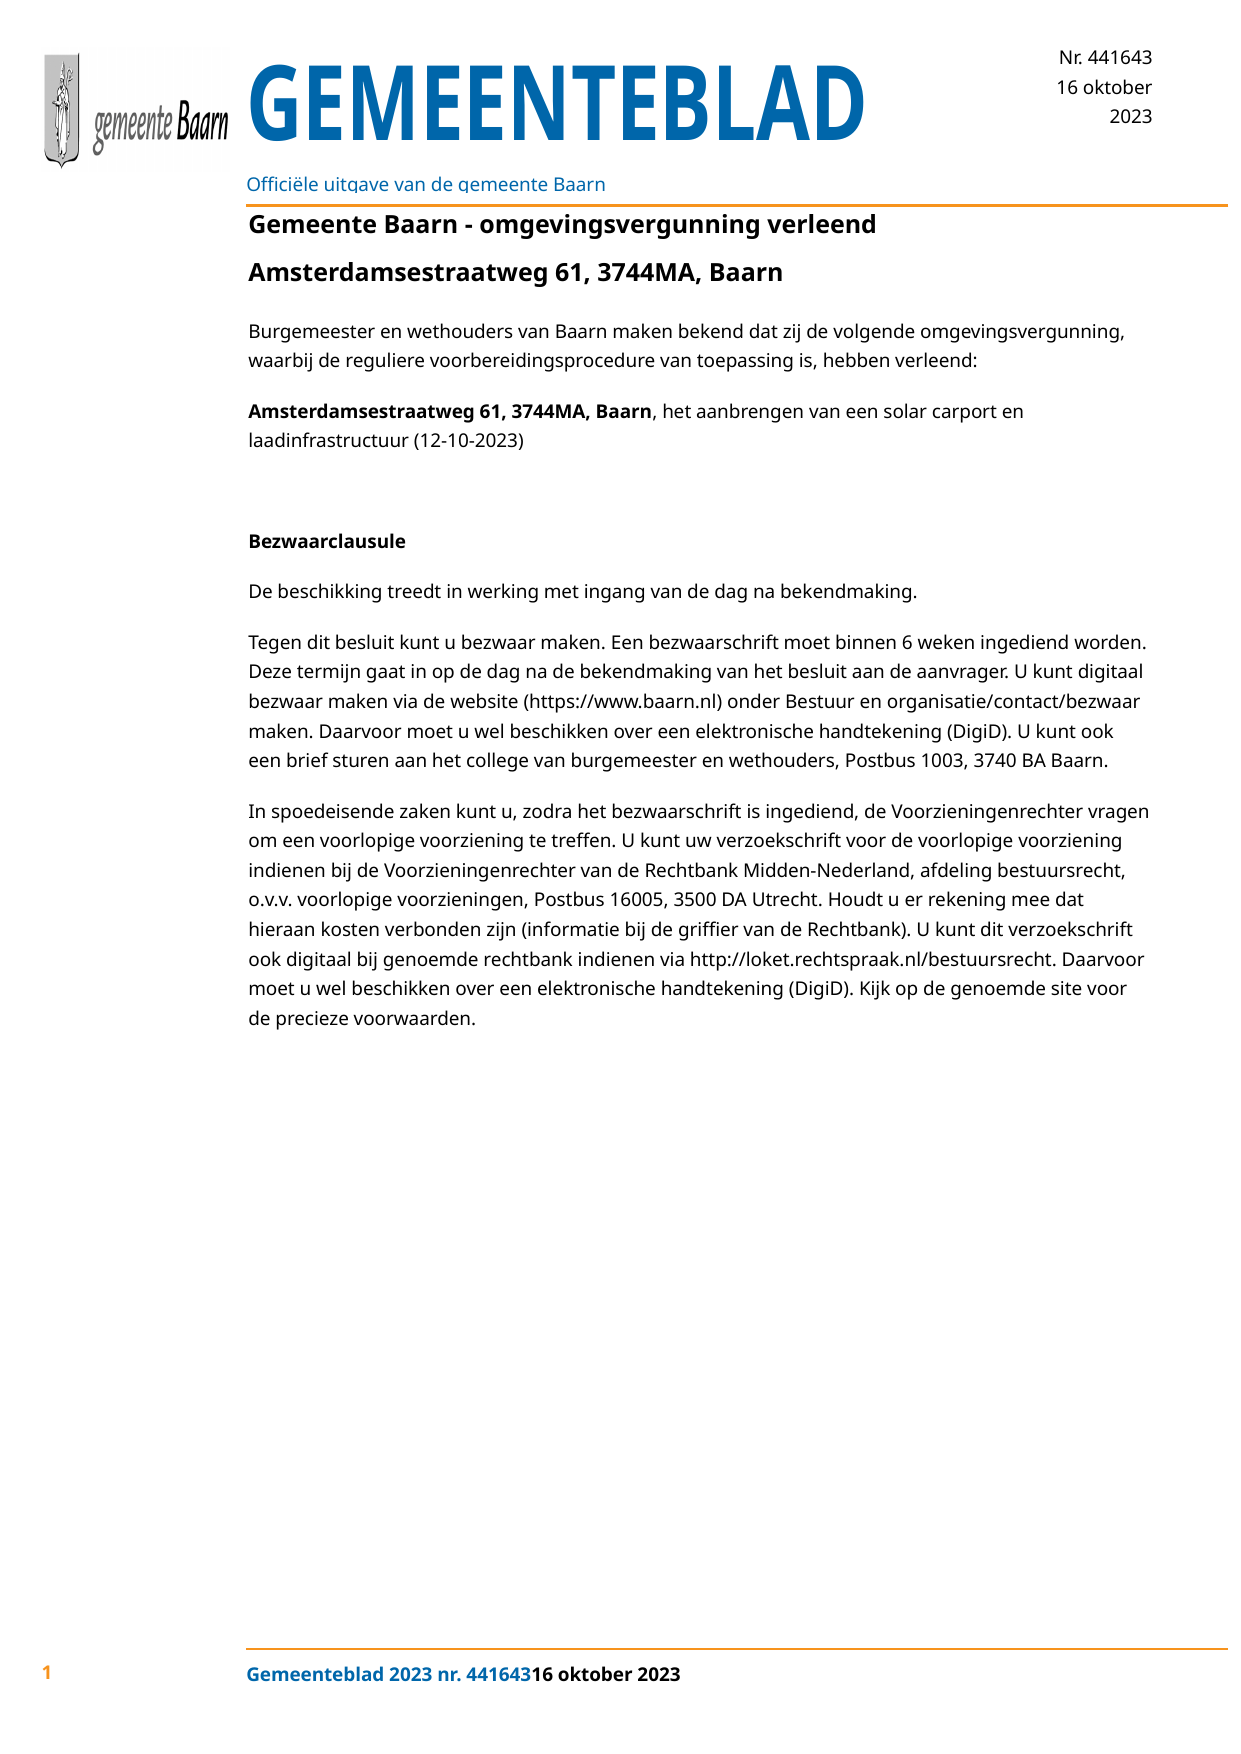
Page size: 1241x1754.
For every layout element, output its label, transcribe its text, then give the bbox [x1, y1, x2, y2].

text Tegen dit besluit kunt u bezwaar maken. Een bezwaarschrift moet binnen 6 weken ingediend worden. Deze termijn gaat in op de dag na de bekendmaking van het besluit aan de aanvrager. U kunt digitaal bezwaar maken via de website (https://www.baarn.nl) onder Bestuur en organisatie/contact/bezwaar maken. Daarvoor moet u wel beschikken over een elektronische handtekening (DigiD). U kunt ook een brief sturen aan het college van burgemeester en wethouders, Postbus 1003, 3740 BA Baarn. [248, 629, 1152, 773]
text In spoedeisende zaken kunt u, zodra het bezwaarschrift is ingediend, de Voorzieningenrechter vragen om een voorlopige voorziening te treffen. U kunt uw verzoekschrift voor de voorlopige voorziening indienen bij de Voorzieningenrechter van de Rechtbank Midden-Nederland, afdeling bestuursrecht, o.v.v. voorlopige voorzieningen, Postbus 16005, 3500 DA Utrecht. Houdt u er rekening mee dat hieraan kosten verbonden zijn (informatie bij de griffier van de Rechtbank). U kunt dit verzoekschrift ook digitaal bij genoemde rechtbank indienen via http://loket.rechtspraak.nl/bestuursrecht. Daarvoor moet u wel beschikken over een elektronische handtekening (DigiD). Kijk op de genoemde site voor de precieze voorwaarden. [248, 798, 1152, 1031]
text De beschikking treedt in werking met ingang van de dag na bekendmaking. [248, 579, 1152, 604]
text Amsterdamsestraatweg 61, 3744MA, Baarn, het aanbrengen van een solar carport en laadinfrastructuur (12-10-2023) [248, 398, 1152, 453]
text Bezwaarclausule [248, 528, 1152, 554]
text Burgemeester en wethouders van Baarn maken bekend dat zij de volgende omgevingsvergunning, waarbij de reguliere voorbereidingsprocedure van toepassing is, hebben verleend: [248, 318, 1152, 373]
text Gemeente Baarn - omgevingsvergunning verleend Amsterdamsestraatweg 61, 3744MA, Baarn [248, 207, 1152, 288]
picture [41, 47, 231, 172]
